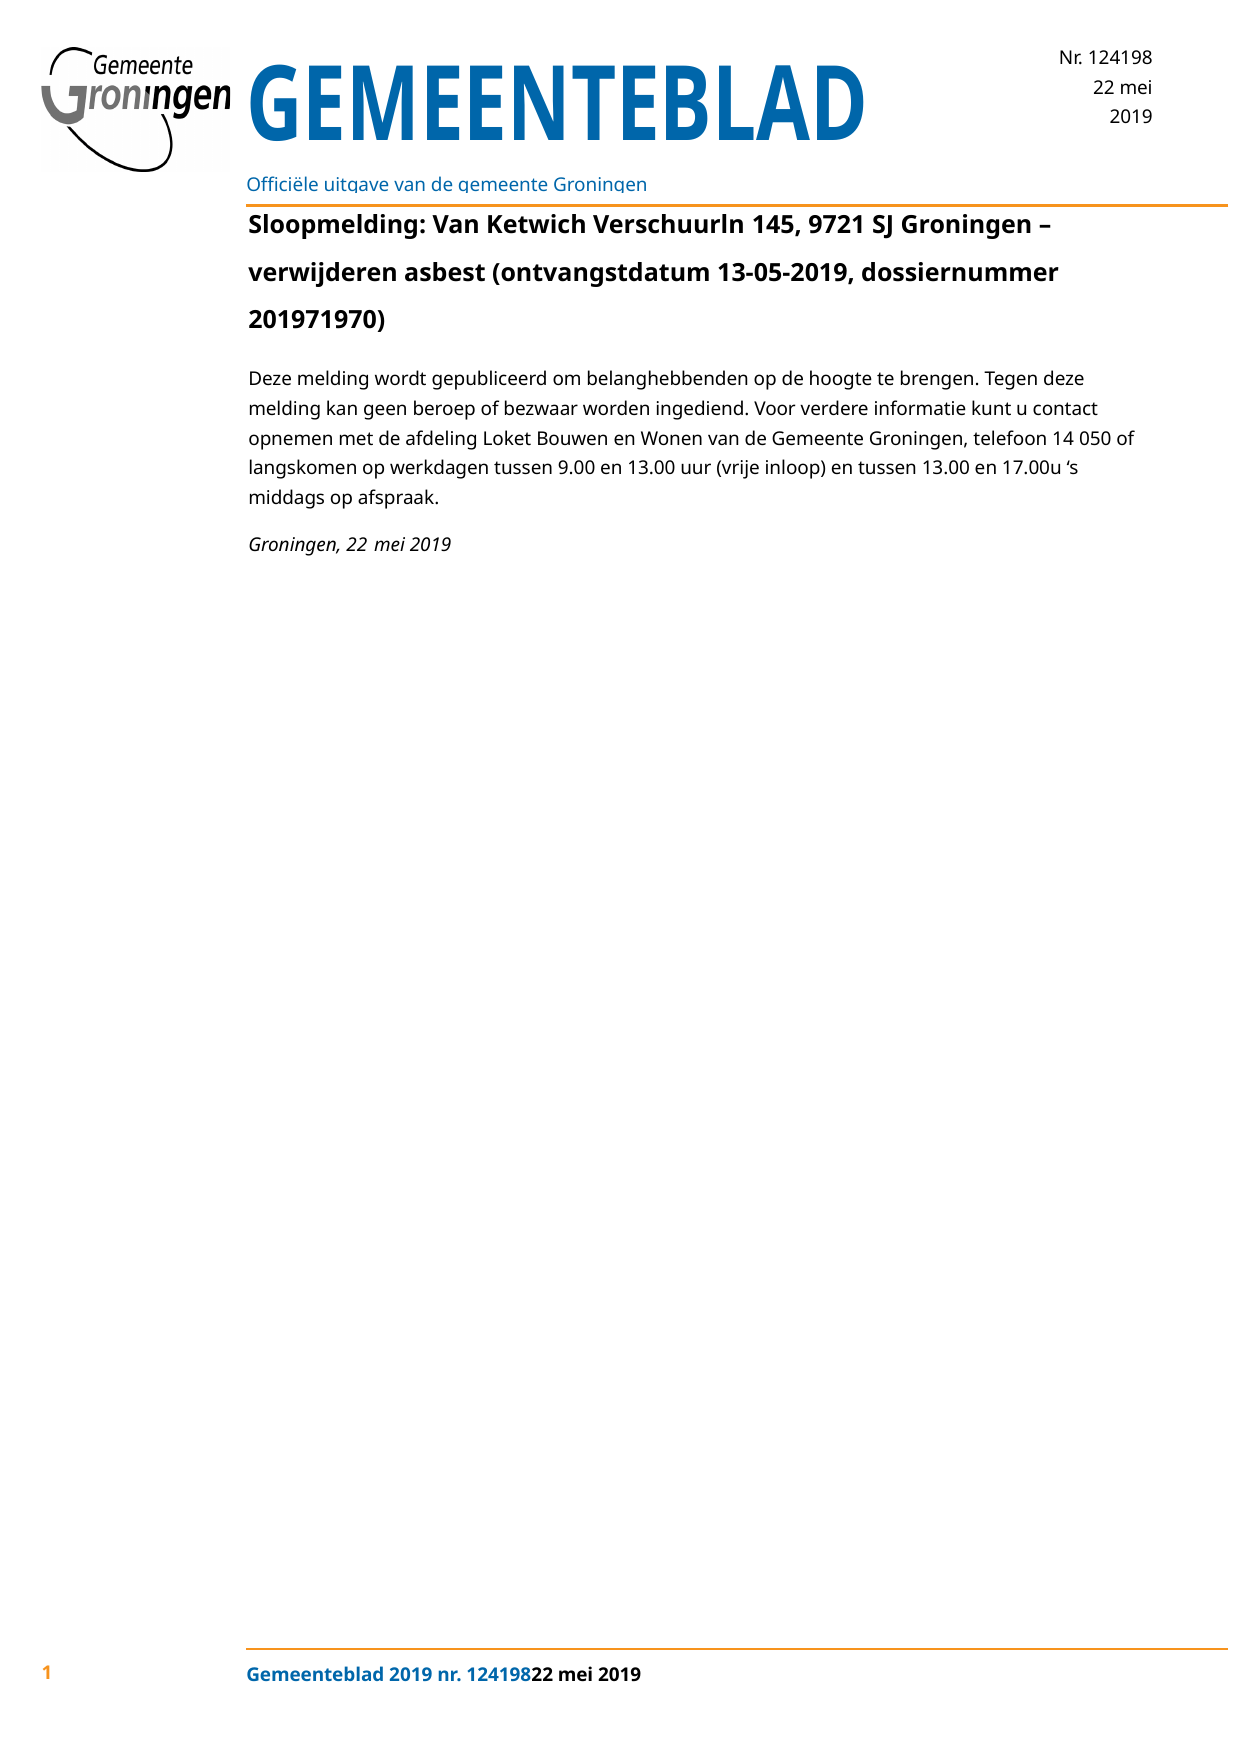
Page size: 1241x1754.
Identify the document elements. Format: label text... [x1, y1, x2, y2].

picture [41, 47, 231, 172]
text Deze melding wordt gepubliceerd om belanghebbenden op de hoogte te brengen. Tegen deze melding kan geen beroep of bezwaar worden ingediend. Voor verdere informatie kunt u contact opnemen met de afdeling Loket Bouwen en Wonen van de Gemeente Groningen, telefoon 14 050 of langskomen op werkdagen tussen 9.00 en 13.00 uur (vrije inloop) en tussen 13.00 en 17.00u ‘s middags op afspraak. [248, 366, 1152, 509]
text Groningen, 22 mei 2019 [248, 532, 1152, 557]
text Sloopmelding: Van Ketwich Verschuurln 145, 9721 SJ Groningen – verwijderen asbest (ontvangstdatum 13-05-2019, dossiernummer 201971970) [248, 207, 1152, 336]
